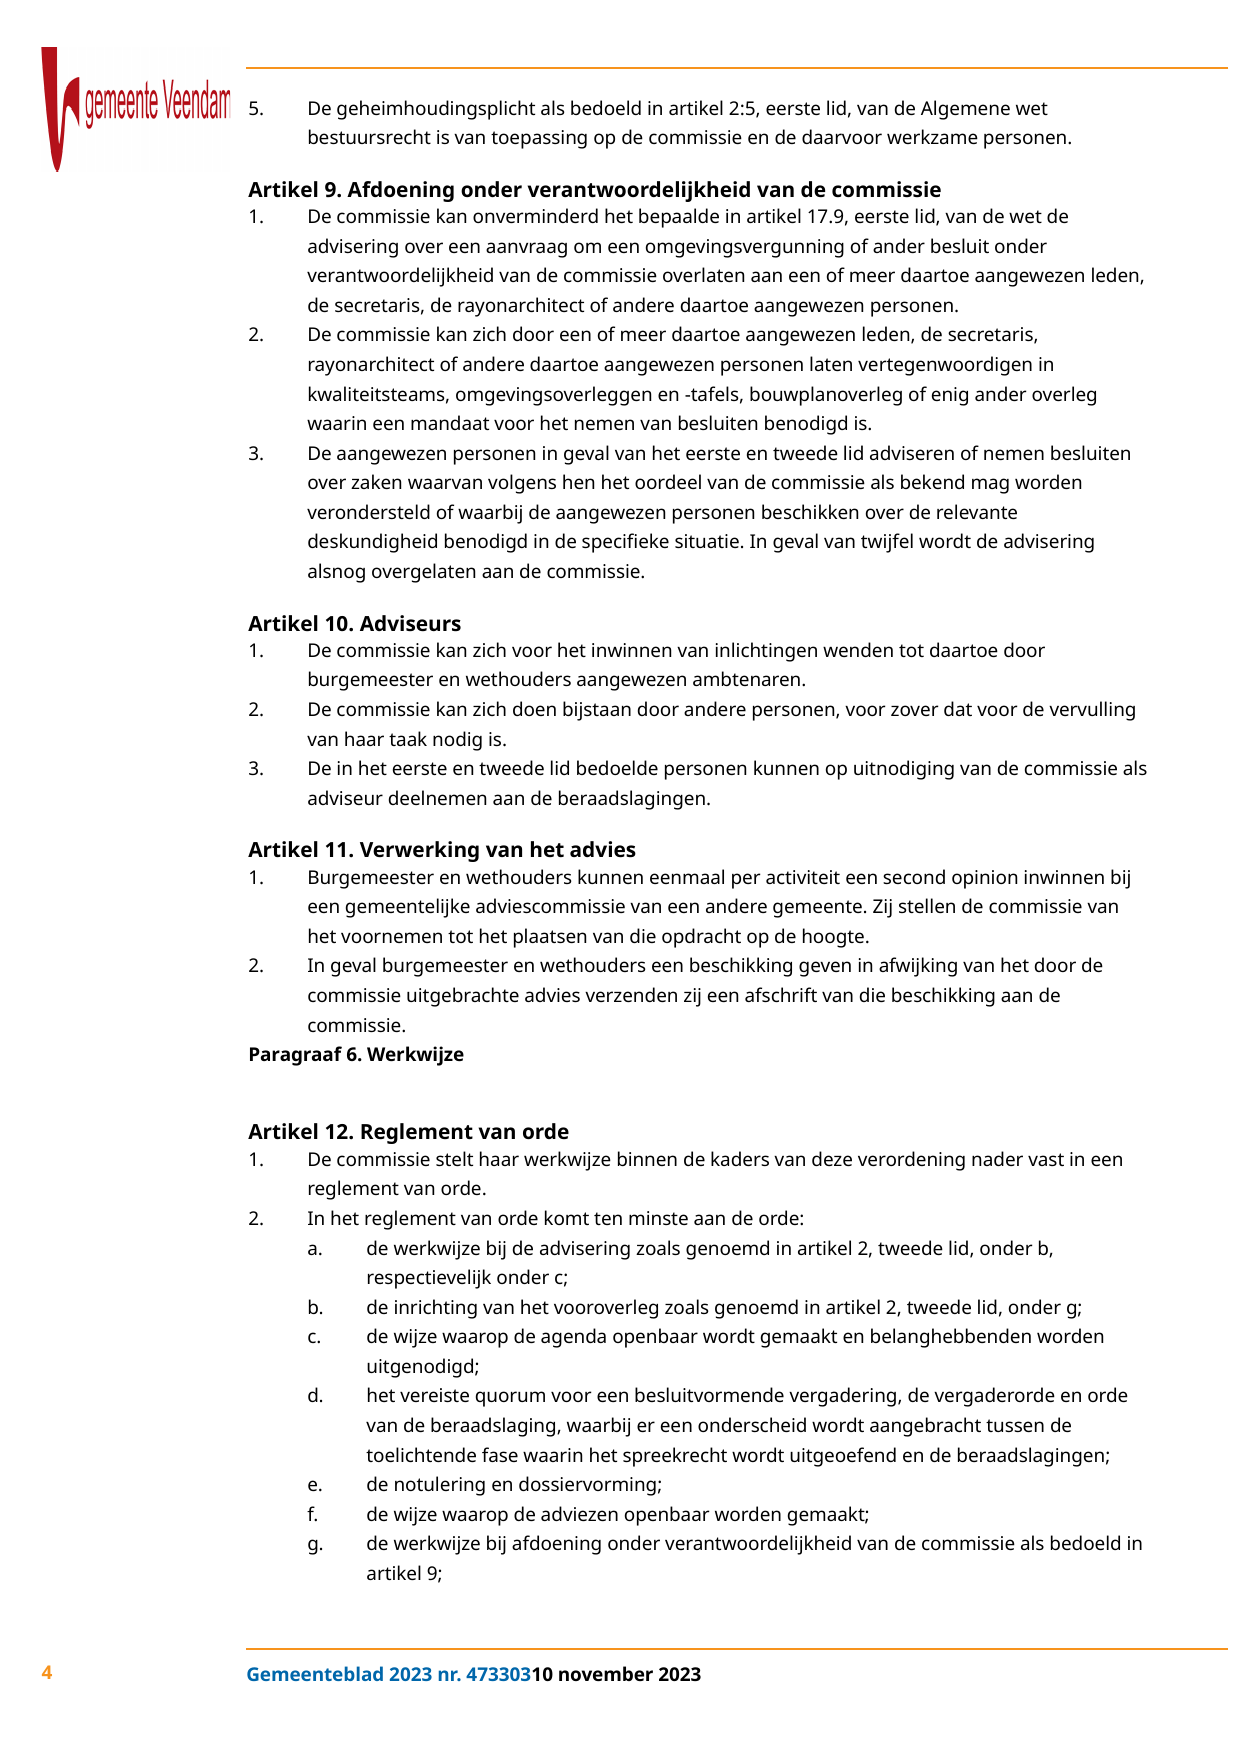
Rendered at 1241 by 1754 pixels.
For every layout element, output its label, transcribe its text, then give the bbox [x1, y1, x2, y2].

list de notulering en dossiervorming; [307, 1471, 1152, 1497]
list De commissie kan zich door een of meer daartoe aangewezen leden, de secretaris, rayonarchitect of andere daartoe aangewezen personen laten vertegenwoordigen in kwaliteitsteams, omgevingsoverleggen en -tafels, bouwplanoverleg of enig ander overleg waarin een mandaat voor het nemen van besluiten benodigd is. [248, 322, 1152, 436]
list de werkwijze bij afdoening onder verantwoordelijkheid van de commissie als bedoeld in artikel 9; [307, 1531, 1152, 1586]
list De commissie stelt haar werkwijze binnen de kaders van deze verordening nader vast in een reglement van orde. [248, 1146, 1152, 1201]
list In geval burgemeester en wethouders een beschikking geven in afwijking van het door de commissie uitgebrachte advies verzenden zij een afschrift van die beschikking aan de commissie. [248, 953, 1152, 1037]
text Paragraaf 6. Werkwijze [248, 1041, 1152, 1067]
list de werkwijze bij de advisering zoals genoemd in artikel 2, tweede lid, onder b, respectievelijk onder c; [307, 1235, 1152, 1290]
list Burgemeester en wethouders kunnen eenmaal per activiteit een second opinion inwinnen bij een gemeentelijke adviescommissie van een andere gemeente. Zij stellen de commissie van het voornemen tot het plaatsen van die opdracht op de hoogte. [248, 864, 1152, 949]
list De commissie kan zich doen bijstaan door andere personen, voor zover dat voor de vervulling van haar taak nodig is. [248, 696, 1152, 752]
list het vereiste quorum voor een besluitvormende vergadering, de vergaderorde en orde van de beraadslaging, waarbij er een onderscheid wordt aangebracht tussen de toelichtende fase waarin het spreekrecht wordt uitgeoefend en de beraadslagingen; [307, 1383, 1152, 1467]
list In het reglement van orde komt ten minste aan de orde: [248, 1205, 1152, 1231]
list De aangewezen personen in geval van het eerste en tweede lid adviseren of nemen besluiten over zaken waarvan volgens hen het oordeel van de commissie als bekend mag worden verondersteld of waarbij de aangewezen personen beschikken over de relevante deskundigheid benodigd in de specifieke situatie. In geval van twijfel wordt de advisering alsnog overgelaten aan de commissie. [248, 440, 1152, 584]
text Artikel 9. Afdoening onder verantwoordelijkheid van de commissie [248, 175, 1152, 203]
list de wijze waarop de agenda openbaar wordt gemaakt en belanghebbenden worden uitgenodigd; [307, 1323, 1152, 1379]
text Artikel 10. Adviseurs [248, 609, 1152, 637]
list De commissie kan onverminderd het bepaalde in artikel 17.9, eerste lid, van de wet de advisering over een aanvraag om een omgevingsvergunning of ander besluit onder verantwoordelijkheid van de commissie overlaten aan een of meer daartoe aangewezen leden, de secretaris, de rayonarchitect of andere daartoe aangewezen personen. [248, 203, 1152, 318]
list De in het eerste en tweede lid bedoelde personen kunnen op uitnodiging van de commissie als adviseur deelnemen aan de beraadslagingen. [248, 755, 1152, 811]
text Artikel 11. Verwerking van het advies [248, 835, 1152, 864]
list De commissie kan zich voor het inwinnen van inlichtingen wenden tot daartoe door burgemeester en wethouders aangewezen ambtenaren. [248, 637, 1152, 692]
picture [41, 47, 231, 172]
text Artikel 12. Reglement van orde [248, 1117, 1152, 1146]
list De geheimhoudingsplicht als bedoeld in artikel 2:5, eerste lid, van de Algemene wet bestuursrecht is van toepassing op de commissie en de daarvoor werkzame personen. [248, 95, 1152, 150]
list de wijze waarop de adviezen openbaar worden gemaakt; [307, 1501, 1152, 1527]
list de inrichting van het vooroverleg zoals genoemd in artikel 2, tweede lid, onder g; [307, 1294, 1152, 1319]
